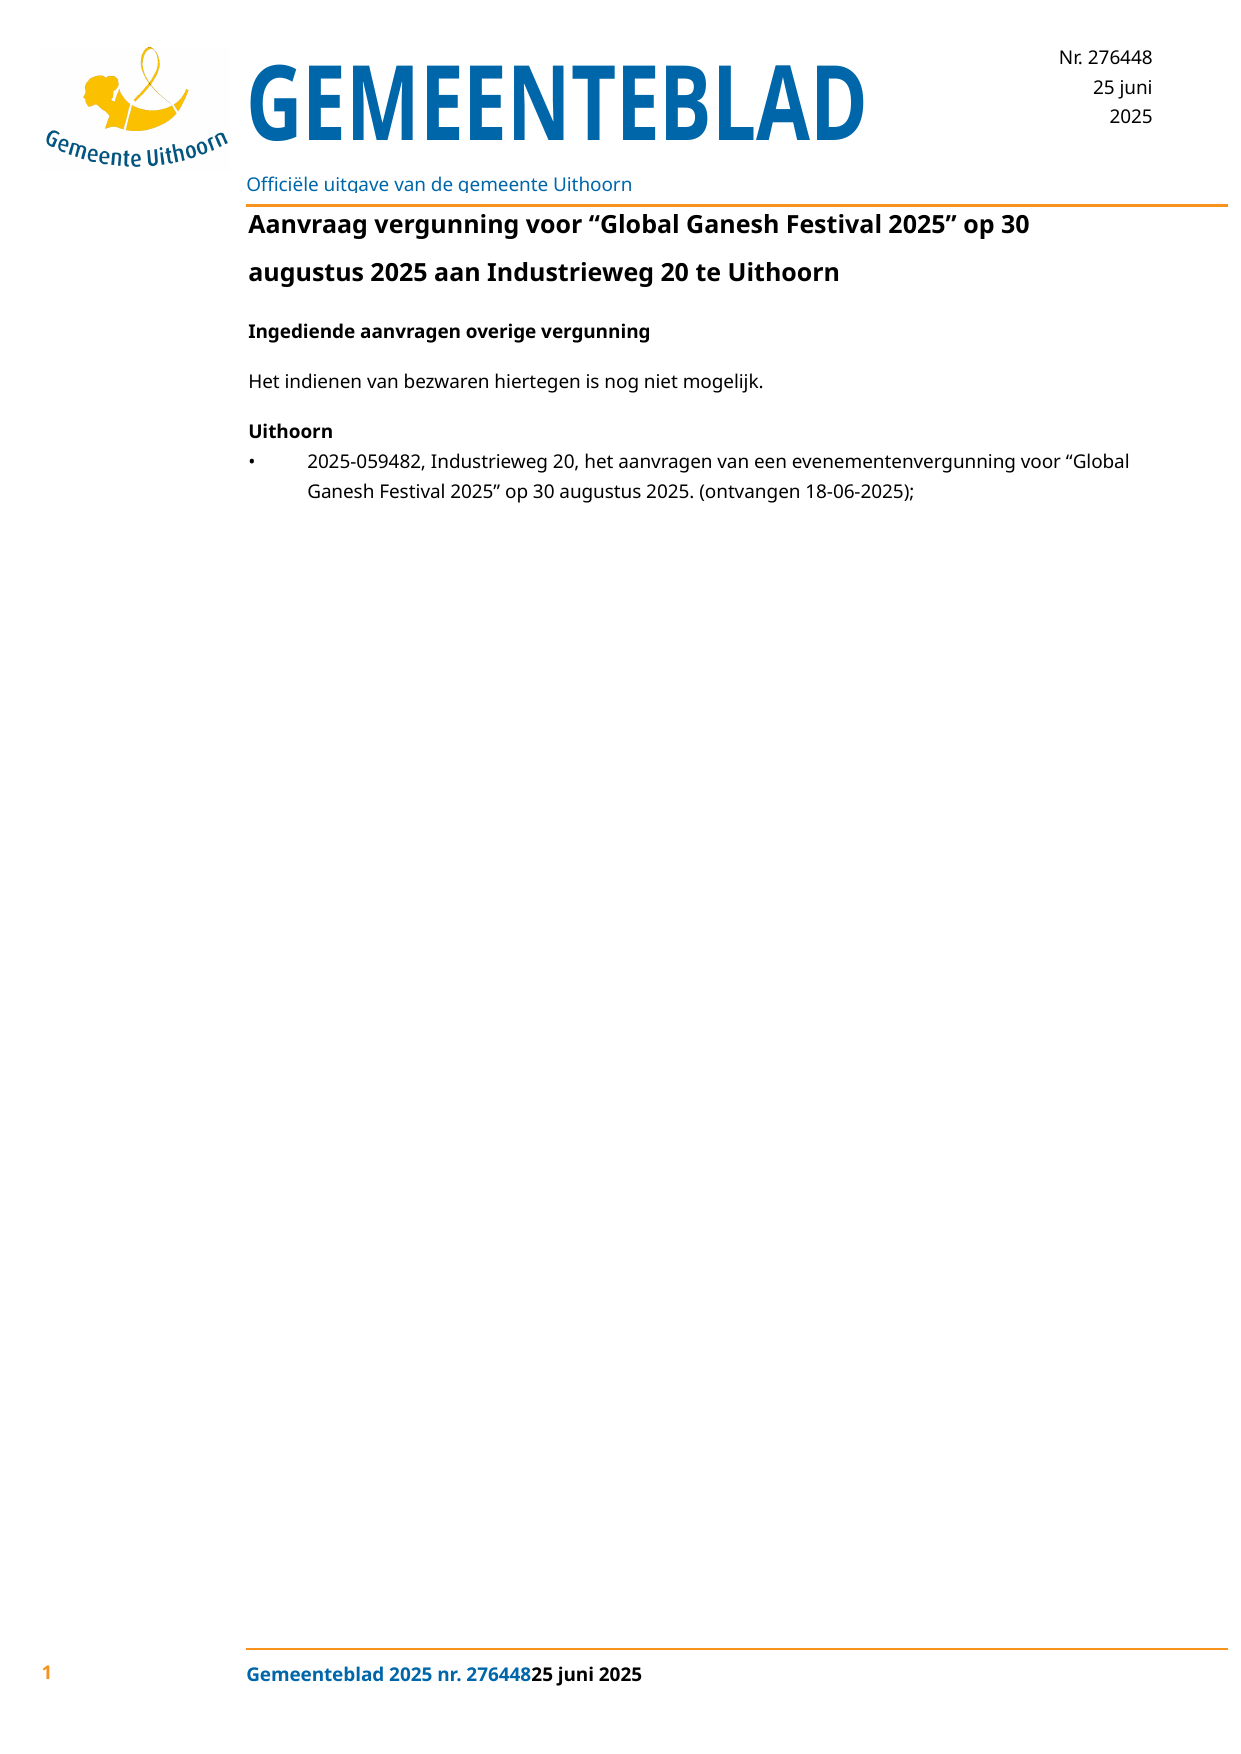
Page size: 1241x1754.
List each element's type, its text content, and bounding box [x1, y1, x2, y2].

text Ingediende aanvragen overige vergunning [248, 318, 1152, 344]
text Het indienen van bezwaren hiertegen is nog niet mogelijk. [248, 368, 1152, 394]
text Aanvraag vergunning voor “Global Ganesh Festival 2025” op 30 augustus 2025 aan Industrieweg 20 te Uithoorn [248, 207, 1152, 288]
text Uithoorn [248, 419, 1152, 444]
list 2025-059482, Industrieweg 20, het aanvragen van een evenementenvergunning voor “Global Ganesh Festival 2025” op 30 augustus 2025. (ontvangen 18-06-2025); [248, 448, 1152, 504]
picture [41, 47, 231, 172]
